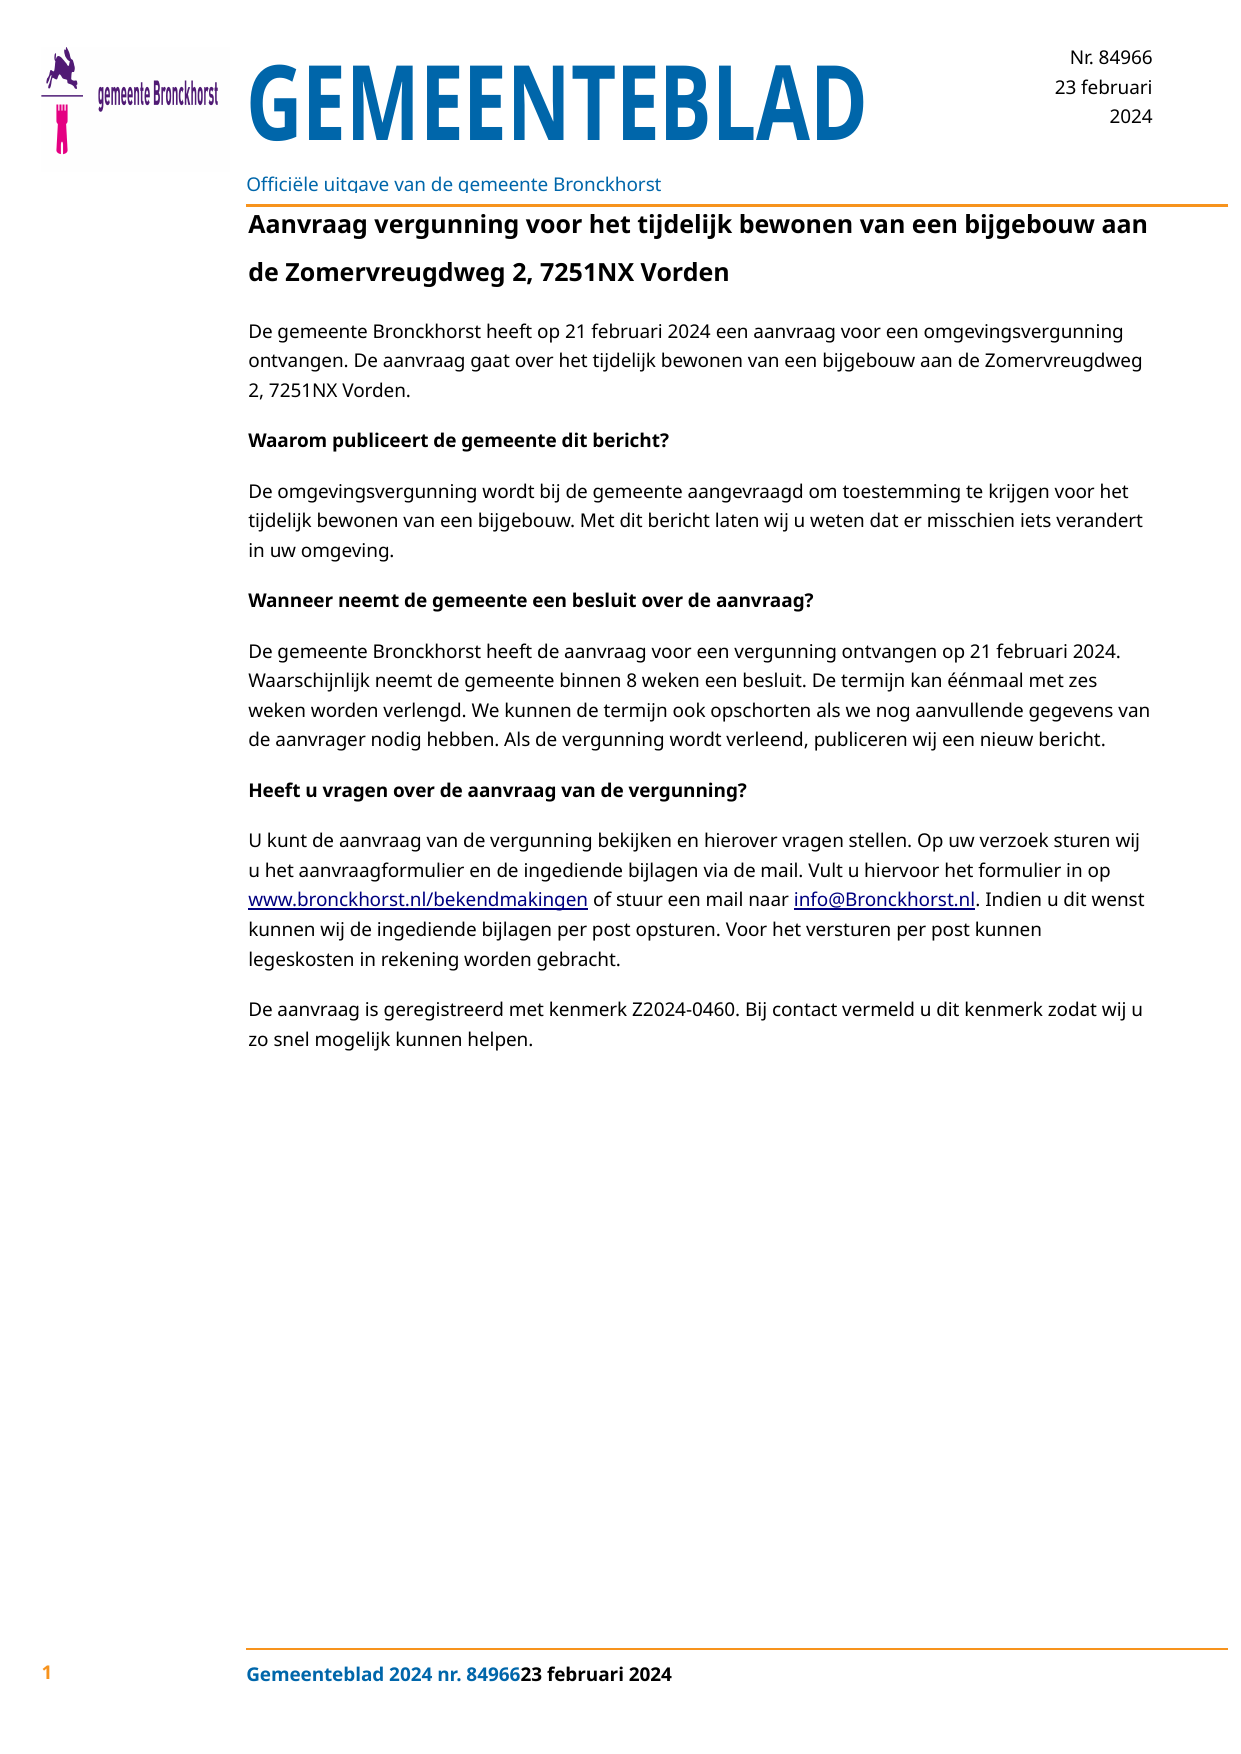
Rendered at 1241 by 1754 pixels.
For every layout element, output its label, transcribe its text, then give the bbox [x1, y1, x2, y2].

text U kunt de aanvraag van de vergunning bekijken en hierover vragen stellen. Op uw verzoek sturen wij u het aanvraagformulier en de ingediende bijlagen via de mail. Vult u hiervoor het formulier in op www.bronckhorst.nl/bekendmakingen of stuur een mail naar info@Bronckhorst.nl. Indien u dit wenst kunnen wij de ingediende bijlagen per post opsturen. Voor het versturen per post kunnen legeskosten in rekening worden gebracht. [248, 827, 1152, 972]
text Wanneer neemt de gemeente een besluit over de aanvraag? [248, 587, 1152, 613]
text Heeft u vragen over de aanvraag van de vergunning? [248, 777, 1152, 803]
picture [41, 47, 231, 172]
text De gemeente Bronckhorst heeft de aanvraag voor een vergunning ontvangen op 21 februari 2024. Waarschijnlijk neemt de gemeente binnen 8 weken een besluit. De termijn kan éénmaal met zes weken worden verlengd. We kunnen de termijn ook opschorten als we nog aanvullende gegevens van de aanvrager nodig hebben. Als de vergunning wordt verleend, publiceren wij een nieuw bericht. [248, 638, 1152, 752]
text Waarom publiceert de gemeente dit bericht? [248, 427, 1152, 453]
text Aanvraag vergunning voor het tijdelijk bewonen van een bijgebouw aan de Zomervreugdweg 2, 7251NX Vorden [248, 207, 1152, 288]
text De gemeente Bronckhorst heeft op 21 februari 2024 een aanvraag voor een omgevingsvergunning ontvangen. De aanvraag gaat over het tijdelijk bewonen van een bijgebouw aan de Zomervreugdweg 2, 7251NX Vorden. [248, 318, 1152, 403]
text De omgevingsvergunning wordt bij de gemeente aangevraagd om toestemming te krijgen voor het tijdelijk bewonen van een bijgebouw. Met dit bericht laten wij u weten dat er misschien iets verandert in uw omgeving. [248, 478, 1152, 563]
text De aanvraag is geregistreerd met kenmerk Z2024-0460. Bij contact vermeld u dit kenmerk zodat wij u zo snel mogelijk kunnen helpen. [248, 996, 1152, 1052]
